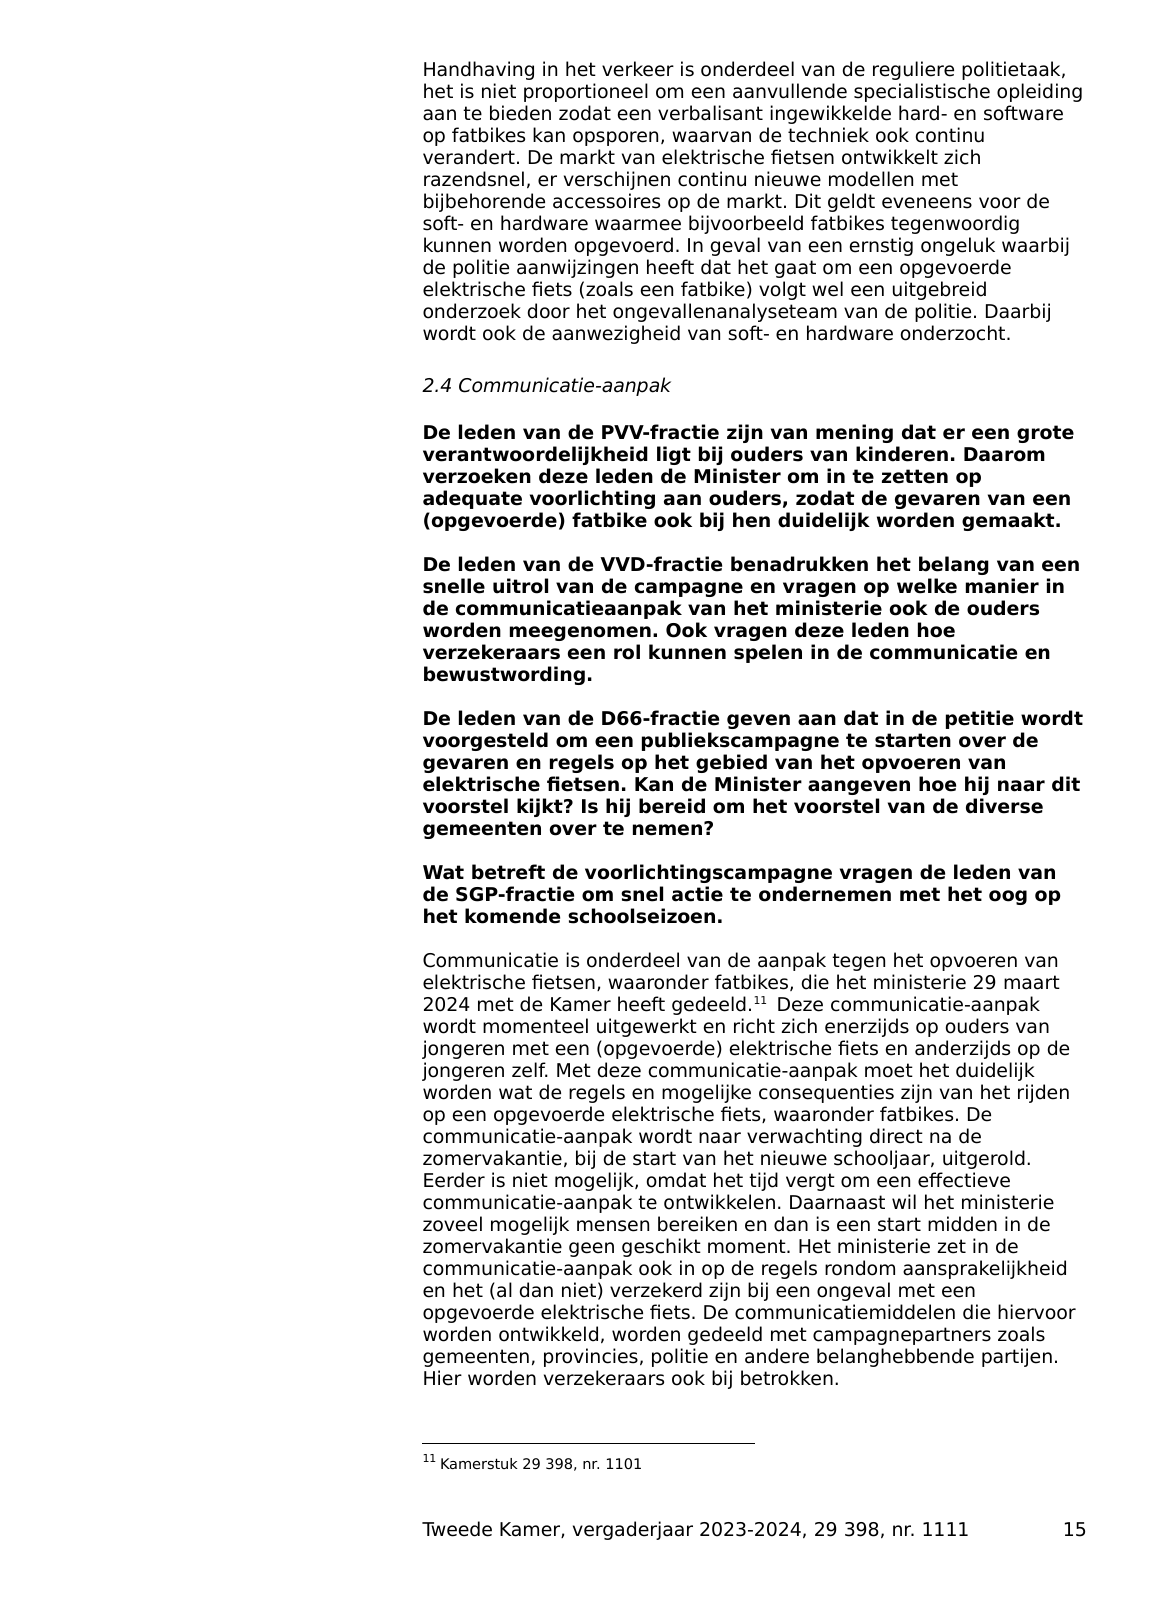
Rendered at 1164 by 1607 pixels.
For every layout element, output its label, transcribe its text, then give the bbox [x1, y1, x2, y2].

text De leden van de VVD-fractie benadrukken het belang van een snelle uitrol van de campagne en vragen op welke manier in de communicatieaanpak van het ministerie ook de ouders worden meegenomen. Ook vragen deze leden hoe verzekeraars een rol kunnen spelen in de communicatie en bewustwording. [422, 554, 1087, 686]
text De leden van de D66-fractie geven aan dat in de petitie wordt voorgesteld om een publiekscampagne te starten over de gevaren en regels op het gebied van het opvoeren van elektrische fietsen. Kan de Minister aangeven hoe hij naar dit voorstel kijkt? Is hij bereid om het voorstel van de diverse gemeenten over te nemen? [422, 708, 1087, 840]
text Kamerstuk 29 398, nr. 1101 [422, 1452, 1087, 1474]
text Wat betreft de voorlichtingscampagne vragen de leden van de SGP-fractie om snel actie te ondernemen met het oog op het komende schoolseizoen. [422, 862, 1087, 928]
text De leden van de PVV-fractie zijn van mening dat er een grote verantwoordelijkheid ligt bij ouders van kinderen. Daarom verzoeken deze leden de Minister om in te zetten op adequate voorlichting aan ouders, zodat de gevaren van een (opgevoerde) fatbike ook bij hen duidelijk worden gemaakt. [422, 422, 1087, 532]
text Handhaving in het verkeer is onderdeel van de reguliere politietaak, het is niet proportioneel om een aanvullende specialistische opleiding aan te bieden zodat een verbalisant ingewikkelde hard- en software op fatbikes kan opsporen, waarvan de techniek ook continu verandert. De markt van elektrische fietsen ontwikkelt zich razendsnel, er verschijnen continu nieuwe modellen met bijbehorende accessoires op de markt. Dit geldt eveneens voor de soft- en hardware waarmee bijvoorbeeld fatbikes tegenwoordig kunnen worden opgevoerd. In geval van een ernstig ongeluk waarbij de politie aanwijzingen heeft dat het gaat om een opgevoerde elektrische fiets (zoals een fatbike) volgt wel een uitgebreid onderzoek door het ongevallenanalyseteam van de politie. Daarbij wordt ook de aanwezigheid van soft- en hardware onderzocht. [422, 59, 1087, 345]
subtitle 2.4 Communicatie-aanpak [422, 375, 1087, 397]
text Communicatie is onderdeel van de aanpak tegen het opvoeren van elektrische fietsen, waaronder fatbikes, die het ministerie 29 maart 2024 met de Kamer heeft gedeeld. Deze communicatie-aanpak wordt momenteel uitgewerkt en richt zich enerzijds op ouders van jongeren met een (opgevoerde) elektrische fiets en anderzijds op de jongeren zelf. Met deze communicatie-aanpak moet het duidelijk worden wat de regels en mogelijke consequenties zijn van het rijden op een opgevoerde elektrische fiets, waaronder fatbikes. De communicatie-aanpak wordt naar verwachting direct na de zomervakantie, bij de start van het nieuwe schooljaar, uitgerold. Eerder is niet mogelijk, omdat het tijd vergt om een effectieve communicatie-aanpak te ontwikkelen. Daarnaast wil het ministerie zoveel mogelijk mensen bereiken en dan is een start midden in de zomervakantie geen geschikt moment. Het ministerie zet in de communicatie-aanpak ook in op de regels rondom aansprakelijkheid en het (al dan niet) verzekerd zijn bij een ongeval met een opgevoerde elektrische fiets. De communicatiemiddelen die hiervoor worden ontwikkeld, worden gedeeld met campagnepartners zoals gemeenten, provincies, politie en andere belanghebbende partijen. Hier worden verzekeraars ook bij betrokken. [422, 950, 1087, 1390]
